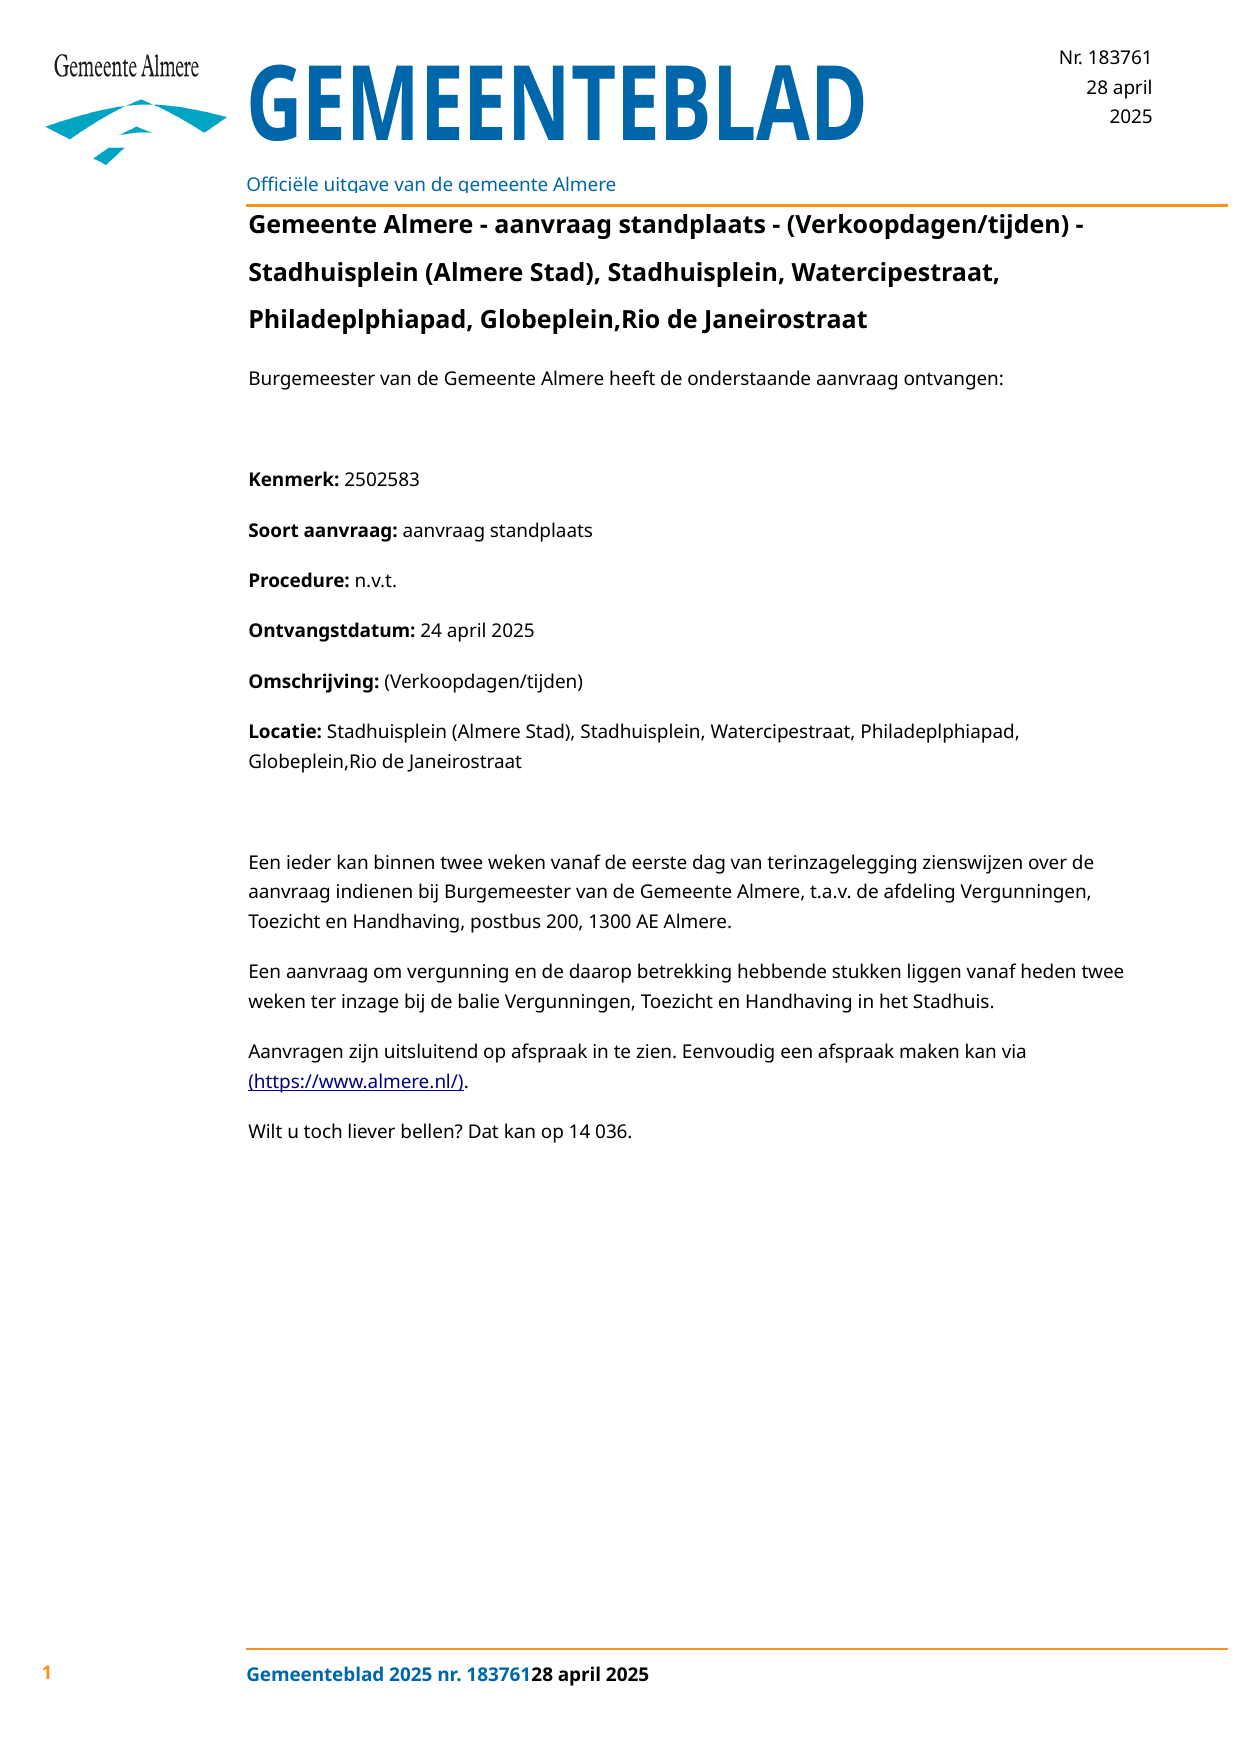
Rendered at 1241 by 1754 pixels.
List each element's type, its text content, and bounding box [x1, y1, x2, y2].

text Aanvragen zijn uitsluitend op afspraak in te zien. Eenvoudig een afspraak maken kan via (https://www.almere.nl/). [248, 1038, 1152, 1094]
text Kenmerk: 2502583 [248, 466, 1152, 492]
text Locatie: Stadhuisplein (Almere Stad), Stadhuisplein, Watercipestraat, Philadeplphiapad, Globeplein,Rio de Janeirostraat [248, 718, 1152, 774]
text Wilt u toch liever bellen? Dat kan op 14 036. [248, 1118, 1152, 1144]
text Een aanvraag om vergunning en de daarop betrekking hebbende stukken liggen vanaf heden twee weken ter inzage bij de balie Vergunningen, Toezicht en Handhaving in het Stadhuis. [248, 958, 1152, 1014]
text Ontvangstdatum: 24 april 2025 [248, 618, 1152, 643]
text Een ieder kan binnen twee weken vanaf de eerste dag van terinzagelegging zienswijzen over de aanvraag indienen bij Burgemeester van de Gemeente Almere, t.a.v. de afdeling Vergunningen, Toezicht en Handhaving, postbus 200, 1300 AE Almere. [248, 849, 1152, 934]
text Burgemeester van de Gemeente Almere heeft de onderstaande aanvraag ontvangen: [248, 366, 1152, 391]
text Procedure: n.v.t. [248, 567, 1152, 593]
text Omschrijving: (Verkoopdagen/tijden) [248, 668, 1152, 694]
text Soort aanvraag: aanvraag standplaats [248, 517, 1152, 542]
picture [41, 47, 231, 172]
text Gemeente Almere - aanvraag standplaats - (Verkoopdagen/tijden) - Stadhuisplein (Almere Stad), Stadhuisplein, Watercipestraat, Philadeplphiapad, Globeplein,Rio de Janeirostraat [248, 207, 1152, 336]
